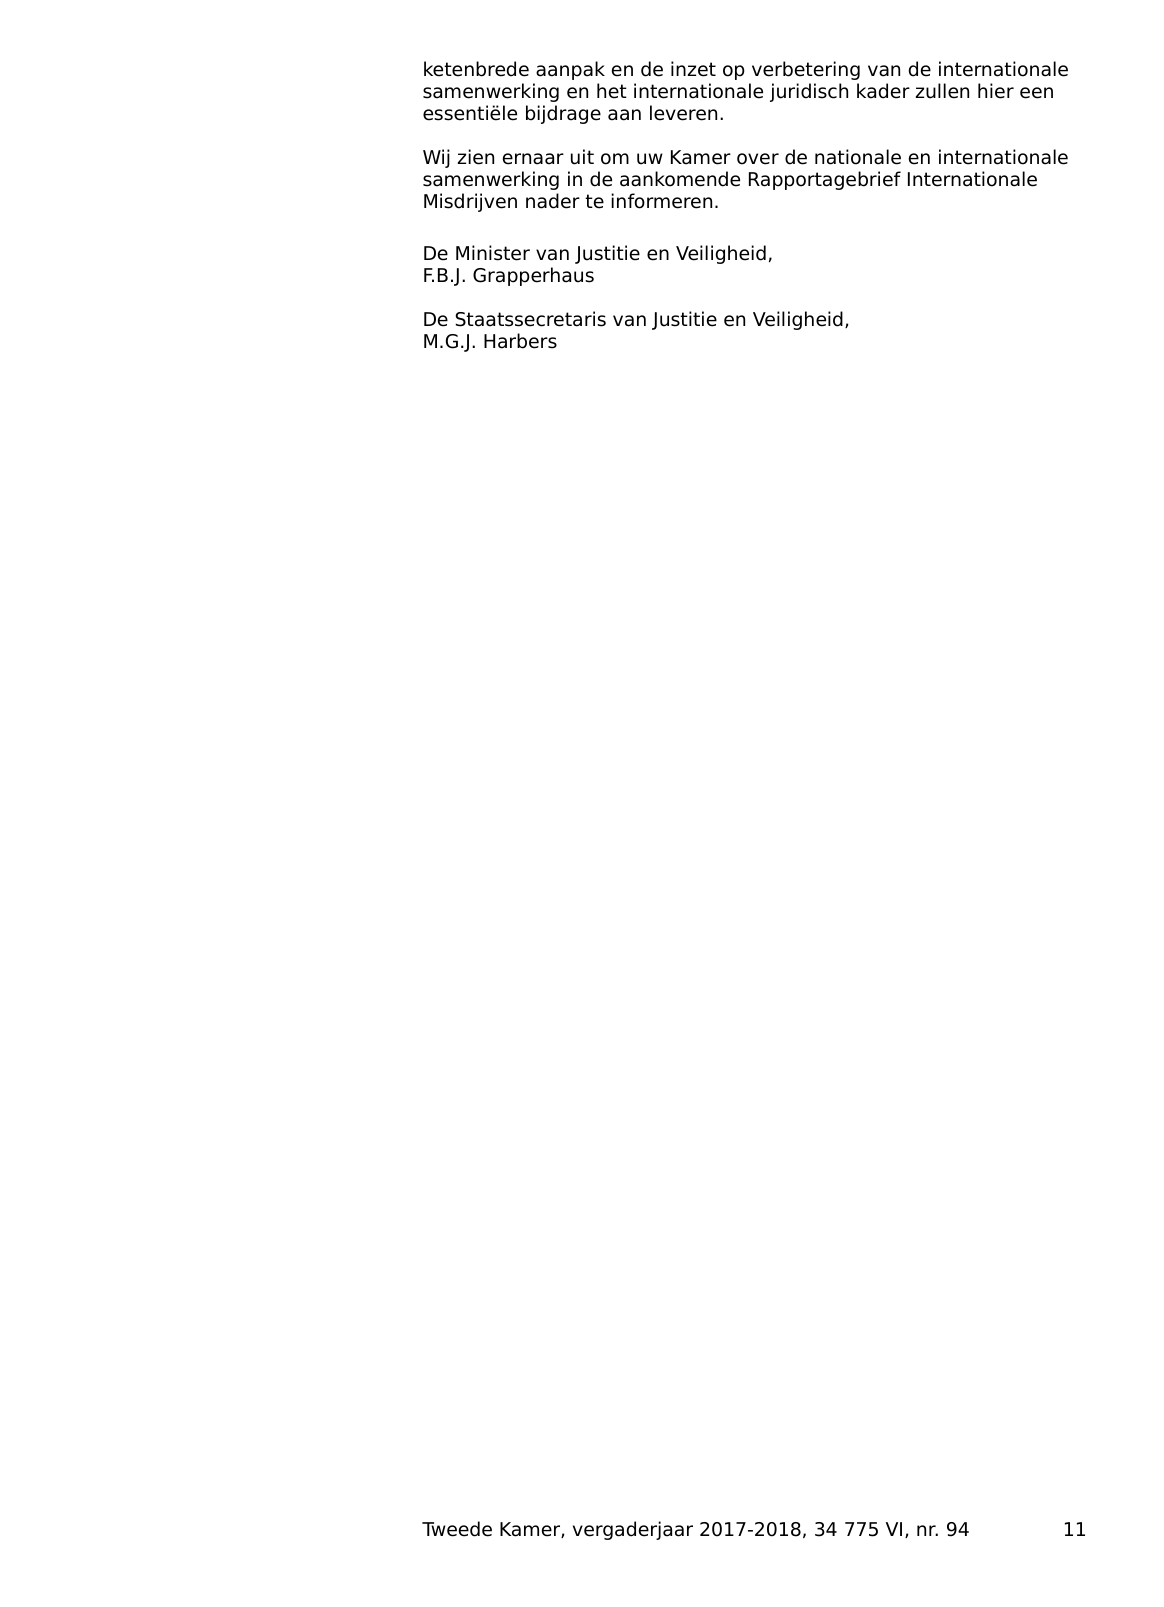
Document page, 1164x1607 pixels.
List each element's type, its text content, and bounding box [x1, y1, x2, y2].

text Wij zien ernaar uit om uw Kamer over de nationale en internationale samenwerking in de aankomende Rapportagebrief Internationale Misdrijven nader te informeren. [422, 147, 1087, 213]
text De Minister van Justitie en Veiligheid, F.B.J. Grapperhaus [422, 243, 1087, 287]
text ketenbrede aanpak en de inzet op verbetering van de internationale samenwerking en het internationale juridisch kader zullen hier een essentiële bijdrage aan leveren. [422, 59, 1087, 125]
text De Staatssecretaris van Justitie en Veiligheid, M.G.J. Harbers [422, 309, 1087, 353]
